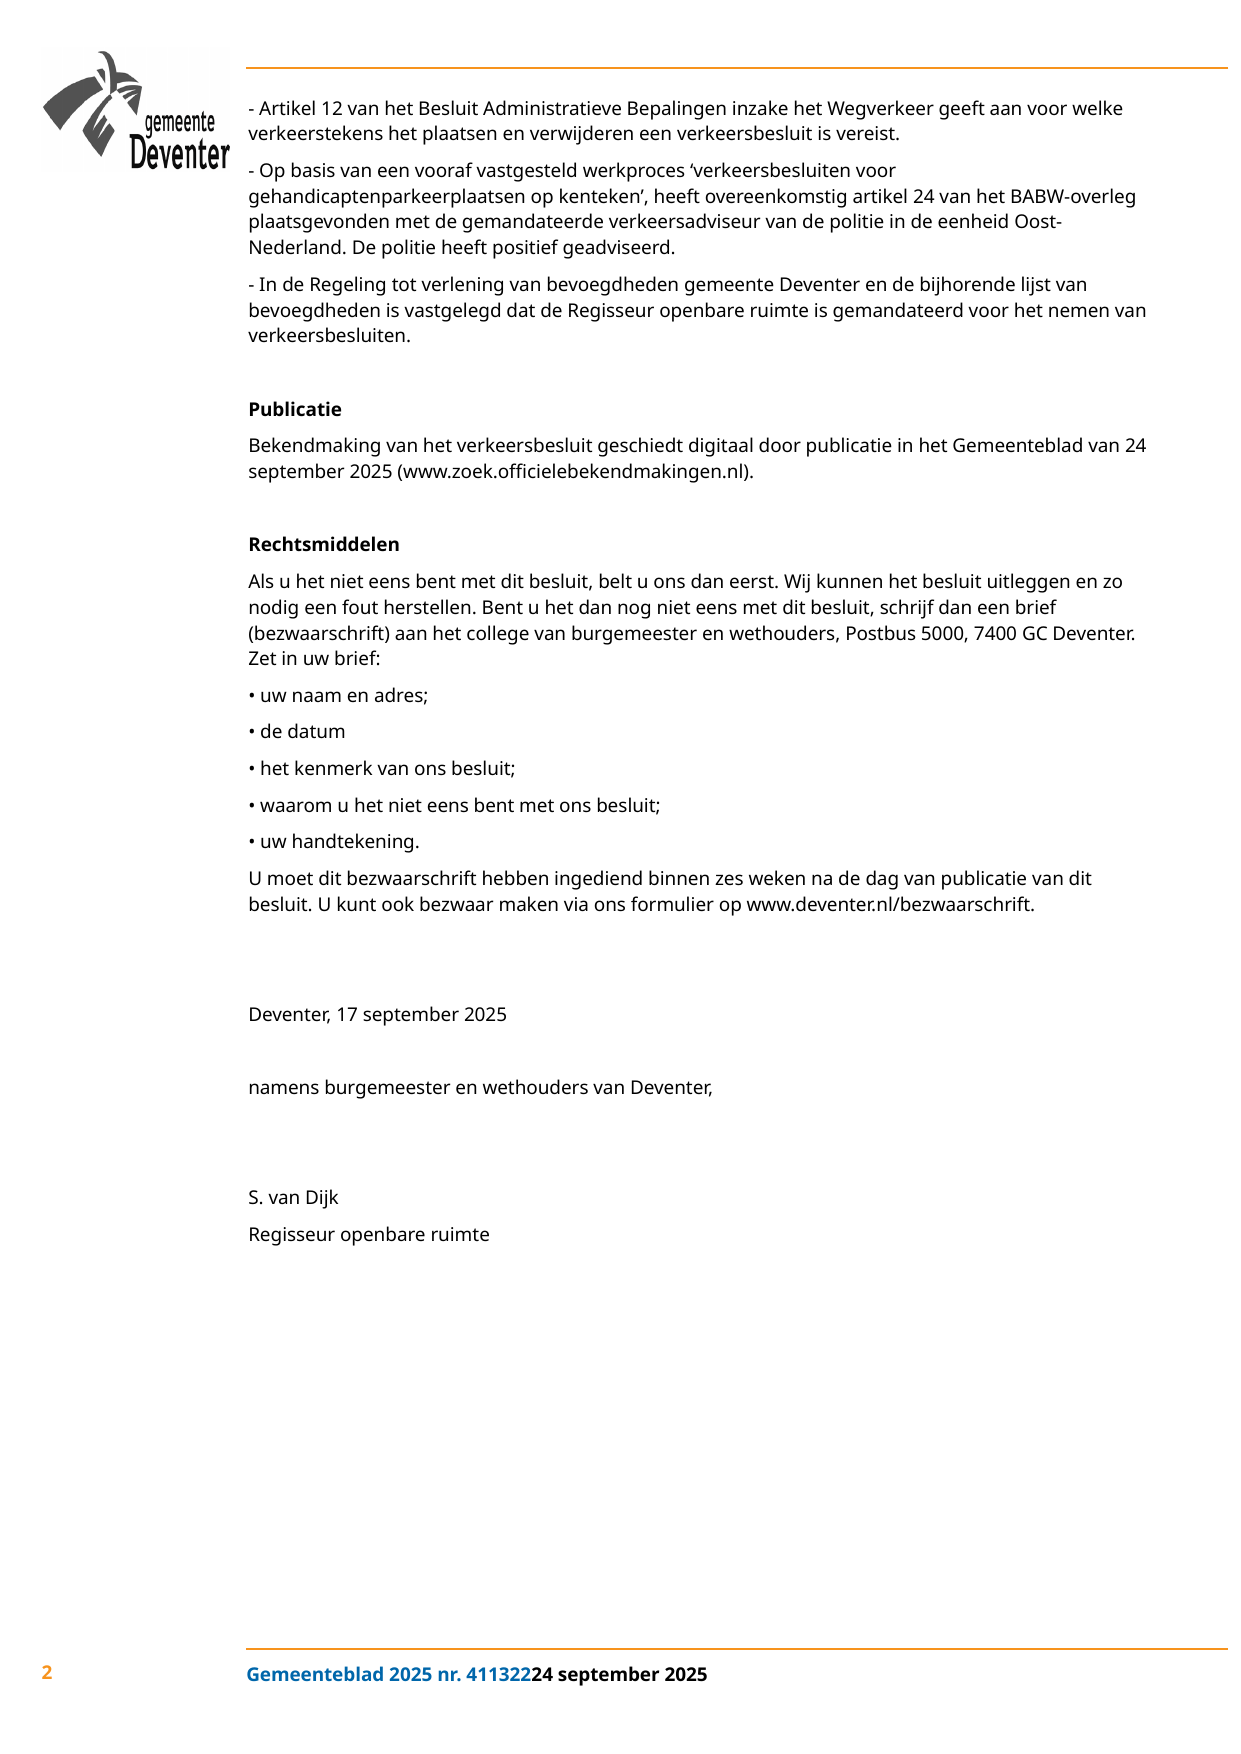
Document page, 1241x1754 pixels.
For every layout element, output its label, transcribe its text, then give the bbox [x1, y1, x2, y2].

text Bekendmaking van het verkeersbesluit geschiedt digitaal door publicatie in het Gemeenteblad van 24 september 2025 (www.zoek.officielebekendmakingen.nl). [248, 432, 1152, 484]
picture [41, 47, 231, 172]
text - Op basis van een vooraf vastgesteld werkproces ‘verkeersbesluiten voor gehandicaptenparkeerplaatsen op kenteken’, heeft overeenkomstig artikel 24 van het BABW-overleg plaatsgevonden met de gemandateerde verkeersadviseur van de politie in de eenheid Oost-Nederland. De politie heeft positief geadviseerd. [248, 157, 1152, 260]
text Publicatie [248, 396, 1152, 422]
text • het kenmerk van ons besluit; [248, 755, 1152, 781]
text U moet dit bezwaarschrift hebben ingediend binnen zes weken na de dag van publicatie van dit besluit. U kunt ook bezwaar maken via ons formulier op www.deventer.nl/bezwaarschrift. [248, 865, 1152, 917]
text Deventer, 17 september 2025 [248, 1001, 1152, 1027]
text - Artikel 12 van het Besluit Administratieve Bepalingen inzake het Wegverkeer geeft aan voor welke verkeerstekens het plaatsen en verwijderen een verkeersbesluit is vereist. [248, 95, 1152, 146]
text Als u het niet eens bent met dit besluit, belt u ons dan eerst. Wij kunnen het besluit uitleggen en zo nodig een fout herstellen. Bent u het dan nog niet eens met dit besluit, schrijf dan een brief (bezwaarschrift) aan het college van burgemeester en wethouders, Postbus 5000, 7400 GC Deventer. Zet in uw brief: [248, 568, 1152, 671]
text Regisseur openbare ruimte [248, 1221, 1152, 1247]
text • uw handtekening. [248, 829, 1152, 854]
text S. van Dijk [248, 1184, 1152, 1210]
text - In de Regeling tot verlening van bevoegdheden gemeente Deventer en de bijhorende lijst van bevoegdheden is vastgelegd dat de Regisseur openbare ruimte is gemandateerd voor het nemen van verkeersbesluiten. [248, 271, 1152, 348]
text Rechtsmiddelen [248, 532, 1152, 557]
text • de datum [248, 719, 1152, 744]
text • uw naam en adres; [248, 682, 1152, 708]
text namens burgemeester en wethouders van Deventer, [248, 1074, 1152, 1100]
text • waarom u het niet eens bent met ons besluit; [248, 792, 1152, 818]
